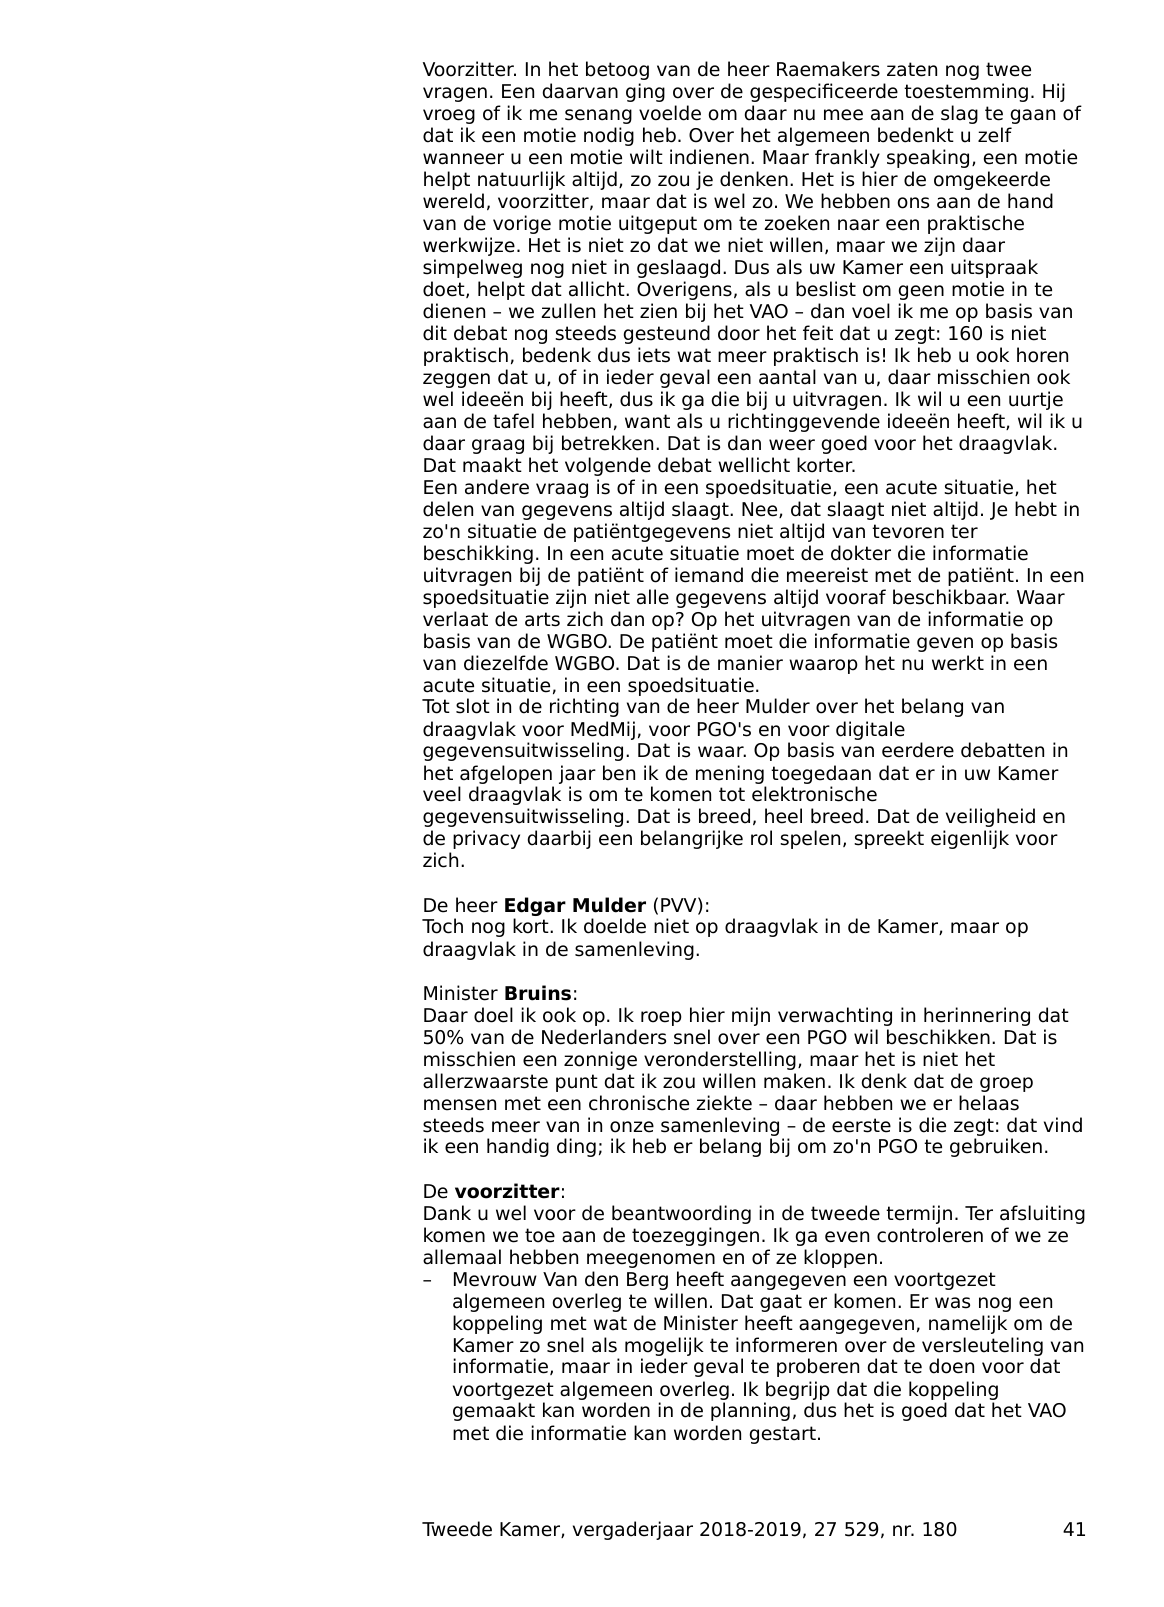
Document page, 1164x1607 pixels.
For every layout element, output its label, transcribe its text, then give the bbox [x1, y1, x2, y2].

text Dank u wel voor de beantwoording in de tweede termijn. Ter afsluiting komen we toe aan de toezeggingen. Ik ga even controleren of we ze allemaal hebben meegenomen en of ze kloppen. [422, 1203, 1087, 1268]
text Voorzitter. In het betoog van de heer Raemakers zaten nog twee vragen. Een daarvan ging over de gespecificeerde toestemming. Hij vroeg of ik me senang voelde om daar nu mee aan de slag te gaan of dat ik een motie nodig heb. Over het algemeen bedenkt u zelf wanneer u een motie wilt indienen. Maar frankly speaking, een motie helpt natuurlijk altijd, zo zou je denken. Het is hier de omgekeerde wereld, voorzitter, maar dat is wel zo. We hebben ons aan de hand van de vorige motie uitgeput om te zoeken naar een praktische werkwijze. Het is niet zo dat we niet willen, maar we zijn daar simpelweg nog niet in geslaagd. Dus als uw Kamer een uitspraak doet, helpt dat allicht. Overigens, als u beslist om geen motie in te dienen – we zullen het zien bij het VAO – dan voel ik me op basis van dit debat nog steeds gesteund door het feit dat u zegt: 160 is niet praktisch, bedenk dus iets wat meer praktisch is! Ik heb u ook horen zeggen dat u, of in ieder geval een aantal van u, daar misschien ook wel ideeën bij heeft, dus ik ga die bij u uitvragen. Ik wil u een uurtje aan de tafel hebben, want als u richtinggevende ideeën heeft, wil ik u daar graag bij betrekken. Dat is dan weer goed voor het draagvlak. Dat maakt het volgende debat wellicht korter. [422, 59, 1087, 477]
text – Mevrouw Van den Berg heeft aangegeven een voortgezet algemeen overleg te willen. Dat gaat er komen. Er was nog een koppeling met wat de Minister heeft aangegeven, namelijk om de Kamer zo snel als mogelijk te informeren over de versleuteling van informatie, maar in ieder geval te proberen dat te doen voor dat voortgezet algemeen overleg. Ik begrijp dat die koppeling gemaakt kan worden in de planning, dus het is goed dat het VAO met die informatie kan worden gestart. [422, 1268, 1087, 1444]
text Een andere vraag is of in een spoedsituatie, een acute situatie, het delen van gegevens altijd slaagt. Nee, dat slaagt niet altijd. Je hebt in zo'n situatie de patiëntgegevens niet altijd van tevoren ter beschikking. In een acute situatie moet de dokter die informatie uitvragen bij de patiënt of iemand die meereist met de patiënt. In een spoedsituatie zijn niet alle gegevens altijd vooraf beschikbaar. Waar verlaat de arts zich dan op? Op het uitvragen van de informatie op basis van de WGBO. De patiënt moet die informatie geven op basis van diezelfde WGBO. Dat is de manier waarop het nu werkt in een acute situatie, in een spoedsituatie. [422, 477, 1087, 696]
text Tot slot in de richting van de heer Mulder over het belang van draagvlak voor MedMij, voor PGO's en voor digitale gegevensuitwisseling. Dat is waar. Op basis van eerdere debatten in het afgelopen jaar ben ik de mening toegedaan dat er in uw Kamer veel draagvlak is om te komen tot elektronische gegevensuitwisseling. Dat is breed, heel breed. Dat de veiligheid en de privacy daarbij een belangrijke rol spelen, spreekt eigenlijk voor zich. [422, 696, 1087, 872]
text Minister Bruins: [422, 983, 1087, 1004]
text Toch nog kort. Ik doelde niet op draagvlak in de Kamer, maar op draagvlak in de samenleving. [422, 916, 1087, 960]
text De heer Edgar Mulder (PVV): [422, 894, 1087, 916]
text De voorzitter: [422, 1181, 1087, 1203]
text Daar doel ik ook op. Ik roep hier mijn verwachting in herinnering dat 50% van de Nederlanders snel over een PGO wil beschikken. Dat is misschien een zonnige veronderstelling, maar het is niet het allerzwaarste punt dat ik zou willen maken. Ik denk dat de groep mensen met een chronische ziekte – daar hebben we er helaas steeds meer van in onze samenleving – de eerste is die zegt: dat vind ik een handig ding; ik heb er belang bij om zo'n PGO te gebruiken. [422, 1004, 1087, 1158]
